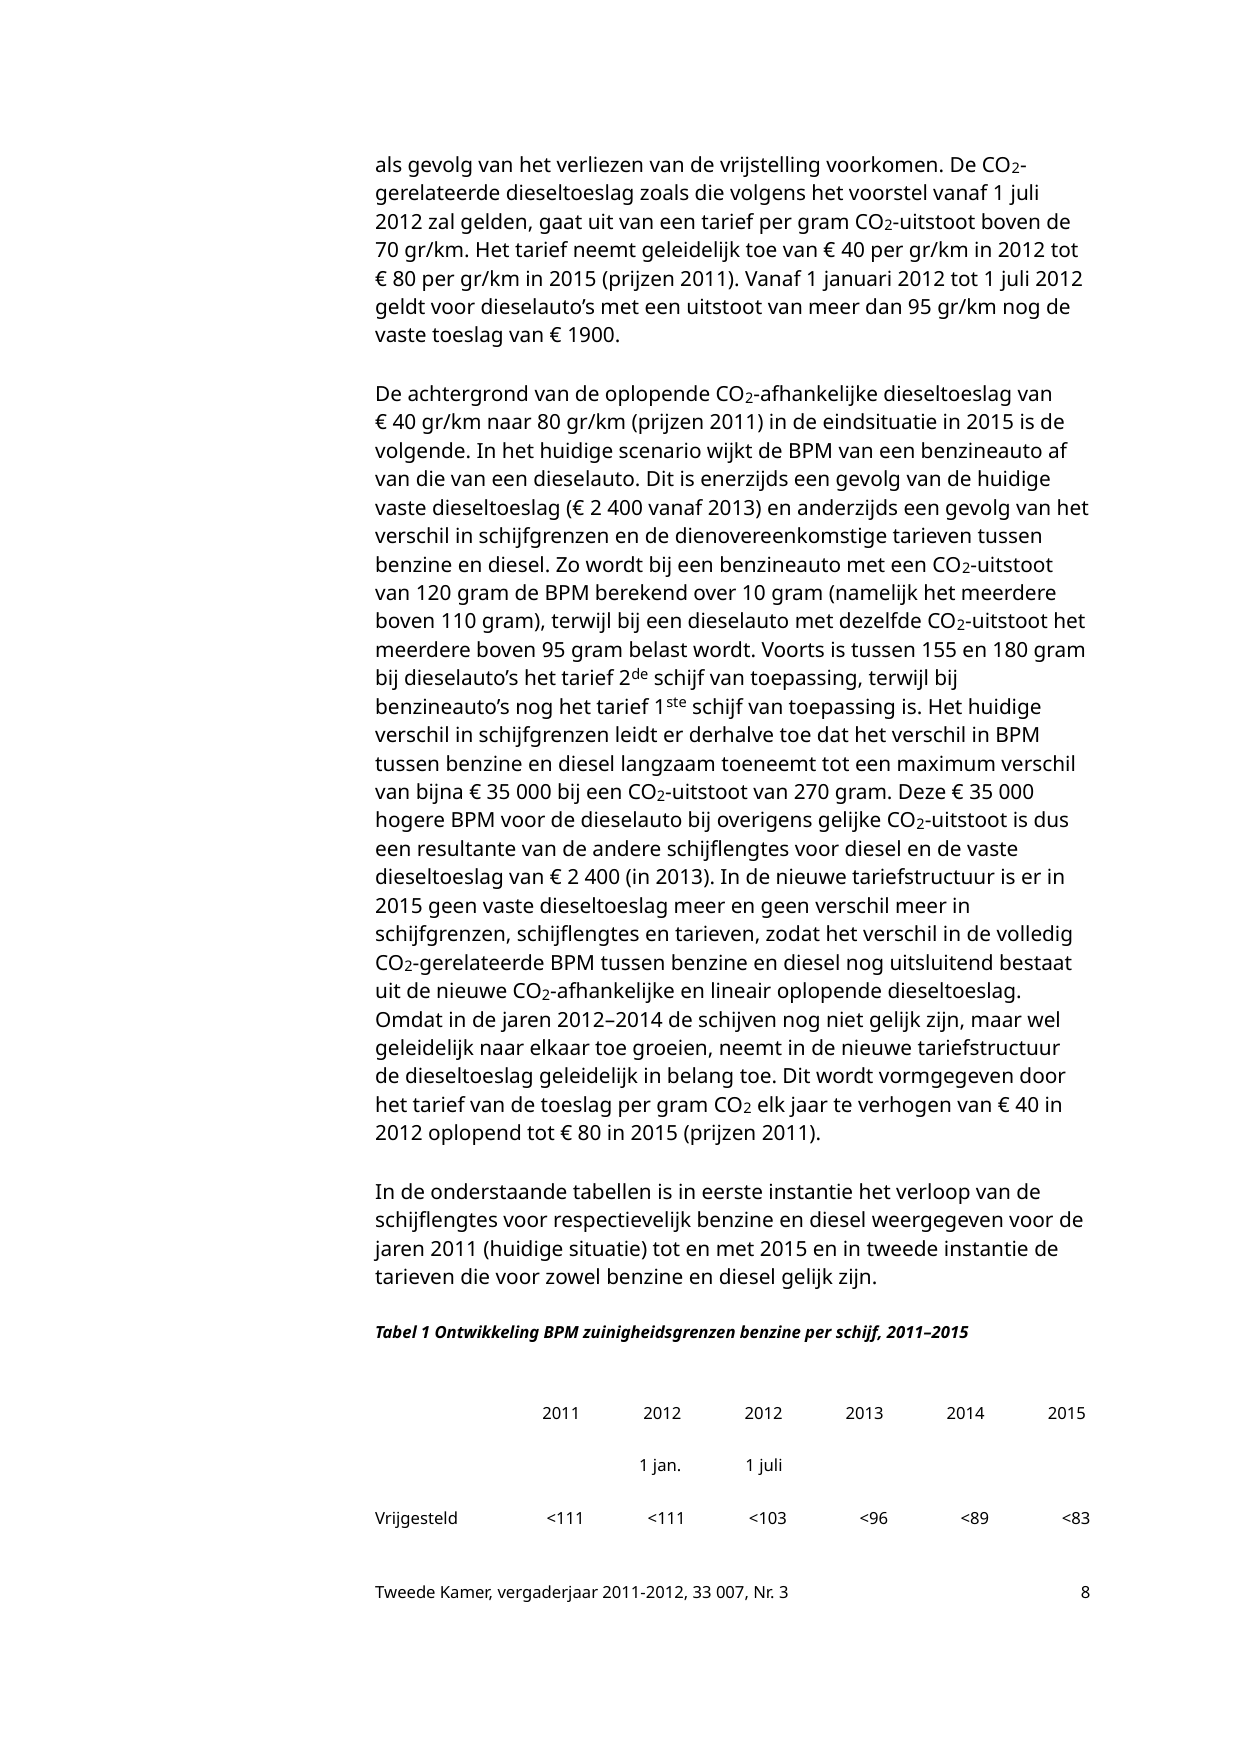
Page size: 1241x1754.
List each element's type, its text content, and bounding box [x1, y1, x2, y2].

table_cell <83 [989, 1507, 1090, 1529]
table_cell <111 [584, 1507, 686, 1529]
table_cell <96 [787, 1507, 888, 1529]
table_header 2012 1 jan. [584, 1401, 686, 1507]
table_header 2014 [888, 1401, 989, 1507]
table_header [375, 1401, 483, 1507]
table_cell <111 [483, 1507, 584, 1529]
table_cell <89 [888, 1507, 989, 1529]
text In de onderstaande tabellen is in eerste instantie het verloop van de schijflengtes voor respectievelijk benzine en diesel weergegeven voor de jaren 2011 (huidige situatie) tot en met 2015 en in tweede instantie de tarieven die voor zowel benzine en diesel gelijk zijn. [375, 1177, 1090, 1291]
text De achtergrond van de oplopende CO2-afhankelijke dieseltoeslag van € 40 gr/km naar 80 gr/km (prijzen 2011) in de eindsituatie in 2015 is de volgende. In het huidige scenario wijkt de BPM van een benzineauto af van die van een dieselauto. Dit is enerzijds een gevolg van de huidige vaste dieseltoeslag (€ 2 400 vanaf 2013) en anderzijds een gevolg van het verschil in schijfgrenzen en de dienovereenkomstige tarieven tussen benzine en diesel. Zo wordt bij een benzineauto met een CO2-uitstoot van 120 gram de BPM berekend over 10 gram (namelijk het meerdere boven 110 gram), terwijl bij een dieselauto met dezelfde CO2-uitstoot het meerdere boven 95 gram belast wordt. Voorts is tussen 155 en 180 gram bij dieselauto’s het tarief 2de schijf van toepassing, terwijl bij benzineauto’s nog het tarief 1ste schijf van toepassing is. Het huidige verschil in schijfgrenzen leidt er derhalve toe dat het verschil in BPM tussen benzine en diesel langzaam toeneemt tot een maximum verschil van bijna € 35 000 bij een CO2-uitstoot van 270 gram. Deze € 35 000 hogere BPM voor de dieselauto bij overigens gelijke CO2-uitstoot is dus een resultante van de andere schijflengtes voor diesel en de vaste dieseltoeslag van € 2 400 (in 2013). In de nieuwe tariefstructuur is er in 2015 geen vaste dieseltoeslag meer en geen verschil meer in schijfgrenzen, schijflengtes en tarieven, zodat het verschil in de volledig CO2-gerelateerde BPM tussen benzine en diesel nog uitsluitend bestaat uit de nieuwe CO2-afhankelijke en lineair oplopende dieseltoeslag. Omdat in de jaren 2012–2014 de schijven nog niet gelijk zijn, maar wel geleidelijk naar elkaar toe groeien, neemt in de nieuwe tariefstructuur de dieseltoeslag geleidelijk in belang toe. Dit wordt vormgegeven door het tarief van de toeslag per gram CO2 elk jaar te verhogen van € 40 in 2012 oplopend tot € 80 in 2015 (prijzen 2011). [375, 379, 1090, 1147]
text als gevolg van het verliezen van de vrijstelling voorkomen. De CO2-gerelateerde dieseltoeslag zoals die volgens het voorstel vanaf 1 juli 2012 zal gelden, gaat uit van een tarief per gram CO2-uitstoot boven de 70 gr/km. Het tarief neemt geleidelijk toe van € 40 per gr/km in 2012 tot € 80 per gr/km in 2015 (prijzen 2011). Vanaf 1 januari 2012 tot 1 juli 2012 geldt voor dieselauto’s met een uitstoot van meer dan 95 gr/km nog de vaste toeslag van € 1900. [375, 150, 1090, 349]
table_cell <103 [686, 1507, 787, 1529]
table_header 2013 [787, 1401, 888, 1507]
table_cell Vrijgesteld [375, 1507, 483, 1529]
table_header 2015 [989, 1401, 1090, 1507]
table_header 2011 [483, 1401, 584, 1507]
text Tabel 1 Ontwikkeling BPM zuinigheidsgrenzen benzine per schijf, 2011–2015 [375, 1321, 1090, 1343]
table_header 2012 1 juli [686, 1401, 787, 1507]
